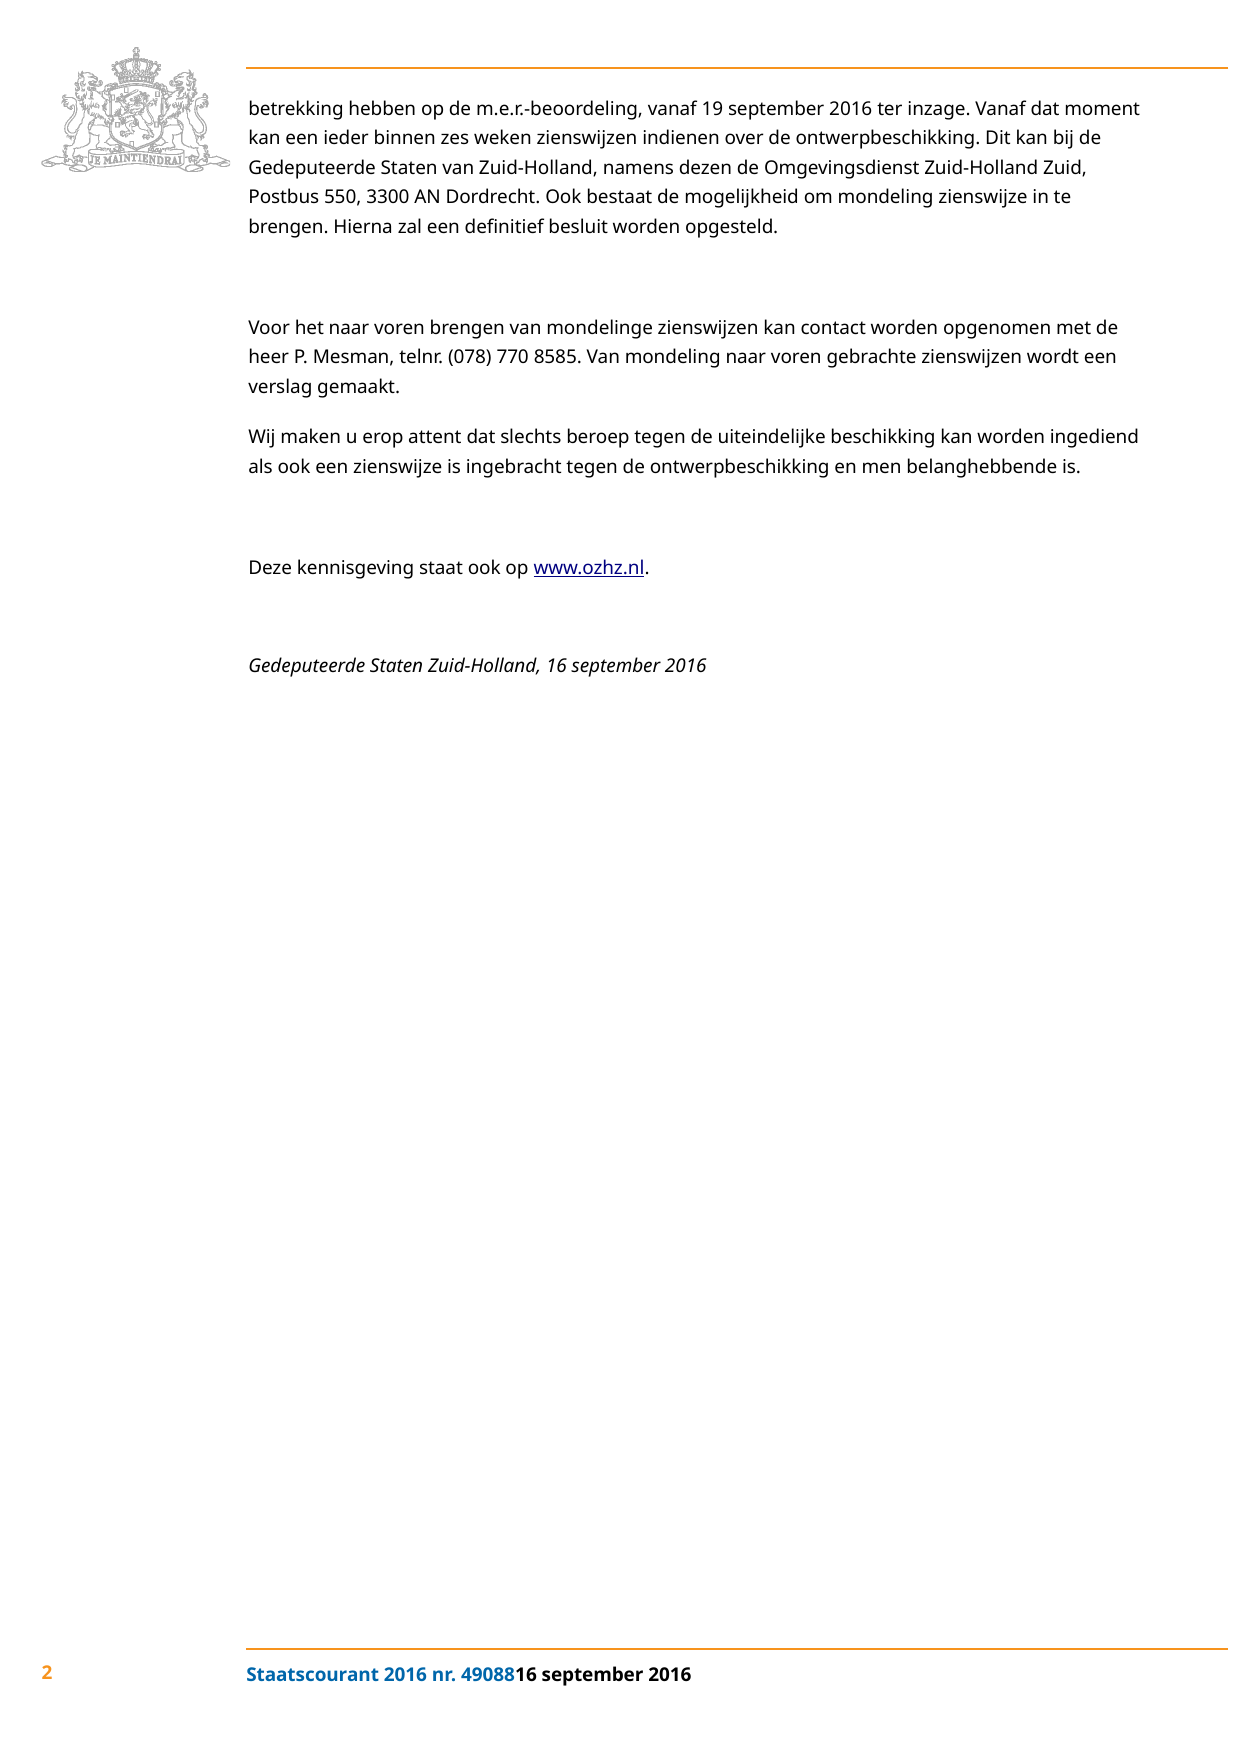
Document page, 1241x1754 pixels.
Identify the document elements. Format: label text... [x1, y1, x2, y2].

text Voor het naar voren brengen van mondelinge zienswijzen kan contact worden opgenomen met de heer P. Mesman, telnr. (078) 770 8585. Van mondeling naar voren gebrachte zienswijzen wordt een verslag gemaakt. [248, 314, 1152, 399]
picture [41, 47, 231, 172]
text Wij maken u erop attent dat slechts beroep tegen de uiteindelijke beschikking kan worden ingediend als ook een zienswijze is ingebracht tegen de ontwerpbeschikking en men belanghebbende is. [248, 423, 1152, 479]
text betrekking hebben op de m.e.r.-beoordeling, vanaf 19 september 2016 ter inzage. Vanaf dat moment kan een ieder binnen zes weken zienswijzen indienen over de ontwerpbeschikking. Dit kan bij de Gedeputeerde Staten van Zuid-Holland, namens dezen de Omgevingsdienst Zuid-Holland Zuid, Postbus 550, 3300 AN Dordrecht. Ook bestaat de mogelijkheid om mondeling zienswijze in te brengen. Hierna zal een definitief besluit worden opgesteld. [248, 95, 1152, 239]
text Gedeputeerde Staten Zuid-Holland, 16 september 2016 [248, 652, 1152, 678]
text Deze kennisgeving staat ook op www.ozhz.nl. [248, 554, 1152, 580]
